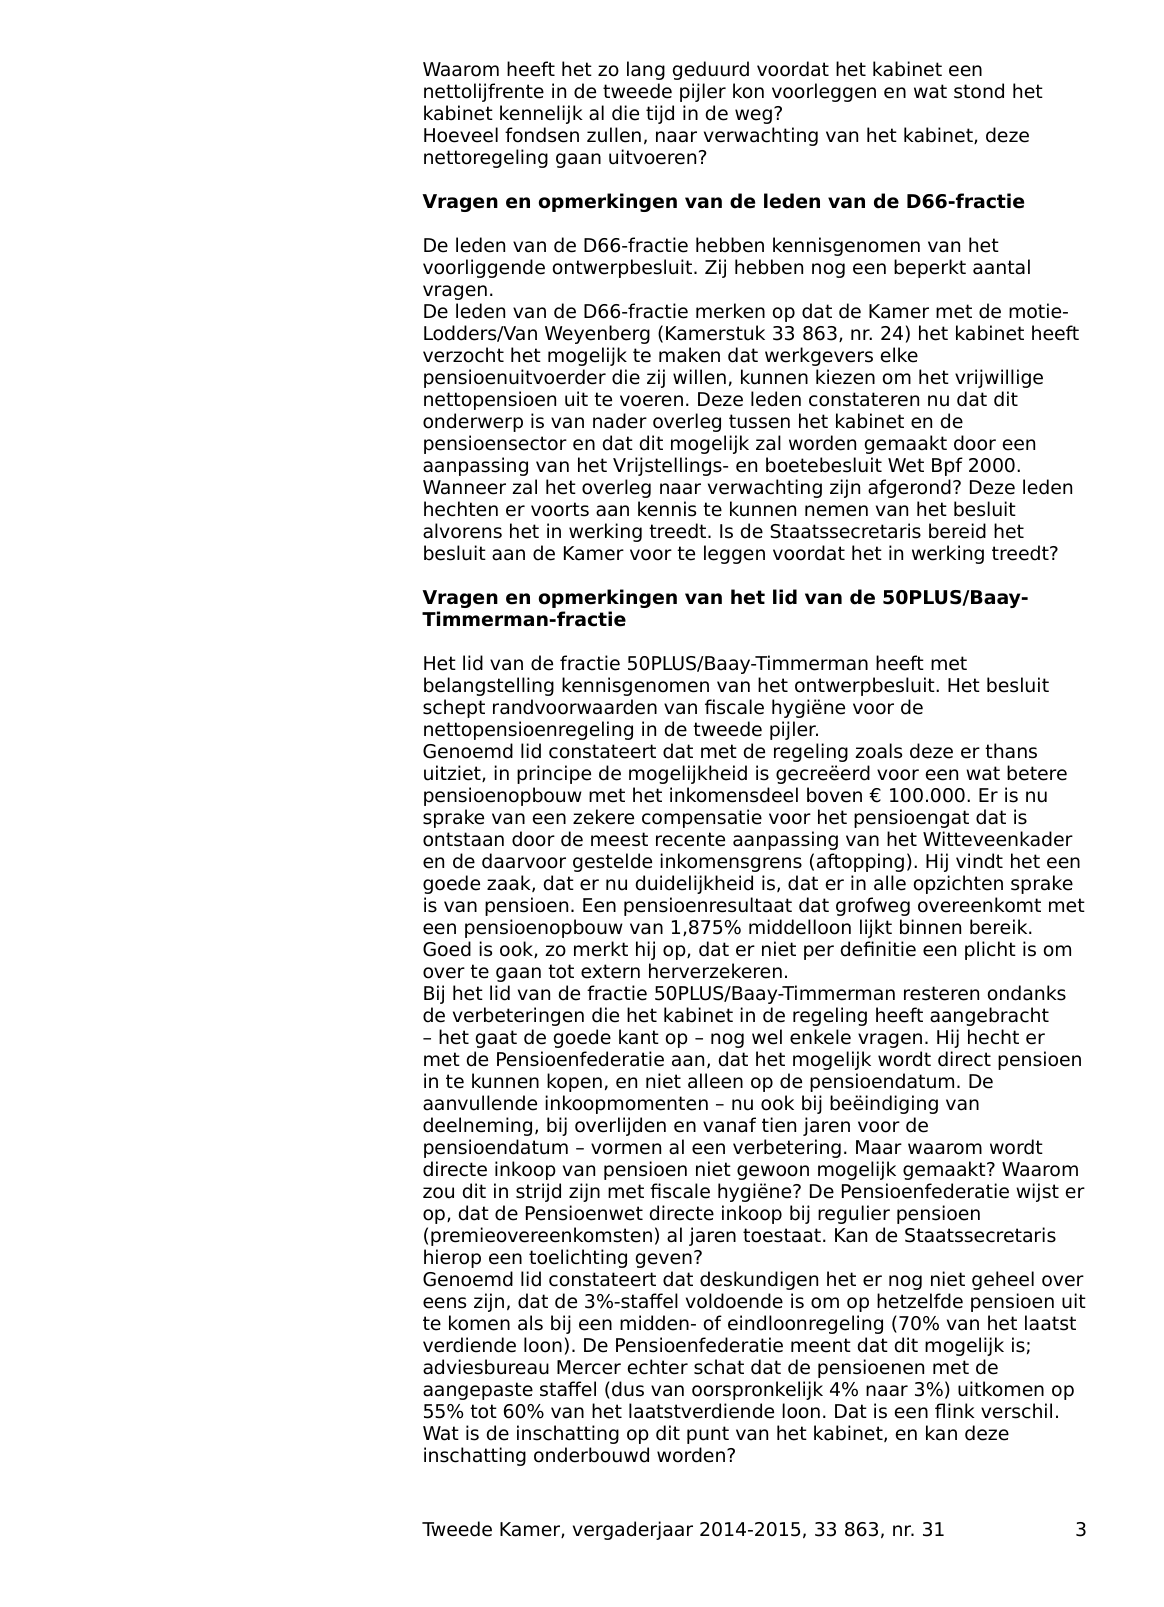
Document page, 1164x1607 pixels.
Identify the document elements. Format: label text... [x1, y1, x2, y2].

text De leden van de D66-fractie hebben kennisgenomen van het voorliggende ontwerpbesluit. Zij hebben nog een beperkt aantal vragen. [422, 235, 1087, 301]
text Genoemd lid constateert dat deskundigen het er nog niet geheel over eens zijn, dat de 3%-staffel voldoende is om op hetzelfde pensioen uit te komen als bij een midden- of eindloonregeling (70% van het laatst verdiende loon). De Pensioenfederatie meent dat dit mogelijk is; adviesbureau Mercer echter schat dat de pensioenen met de aangepaste staffel (dus van oorspronkelijk 4% naar 3%) uitkomen op 55% tot 60% van het laatstverdiende loon. Dat is een flink verschil. Wat is de inschatting op dit punt van het kabinet, en kan deze inschatting onderbouwd worden? [422, 1269, 1087, 1467]
subtitle Vragen en opmerkingen van het lid van de 50PLUS/Baay-Timmerman-fractie [422, 587, 1087, 631]
text Hoeveel fondsen zullen, naar verwachting van het kabinet, deze nettoregeling gaan uitvoeren? [422, 125, 1087, 169]
text Waarom heeft het zo lang geduurd voordat het kabinet een nettolijfrente in de tweede pijler kon voorleggen en wat stond het kabinet kennelijk al die tijd in de weg? [422, 59, 1087, 125]
text De leden van de D66-fractie merken op dat de Kamer met de motie-Lodders/Van Weyenberg (Kamerstuk 33 863, nr. 24) het kabinet heeft verzocht het mogelijk te maken dat werkgevers elke pensioenuitvoerder die zij willen, kunnen kiezen om het vrijwillige nettopensioen uit te voeren. Deze leden constateren nu dat dit onderwerp is van nader overleg tussen het kabinet en de pensioensector en dat dit mogelijk zal worden gemaakt door een aanpassing van het Vrijstellings- en boetebesluit Wet Bpf 2000. Wanneer zal het overleg naar verwachting zijn afgerond? Deze leden hechten er voorts aan kennis te kunnen nemen van het besluit alvorens het in werking treedt. Is de Staatssecretaris bereid het besluit aan de Kamer voor te leggen voordat het in werking treedt? [422, 301, 1087, 565]
text Bij het lid van de fractie 50PLUS/Baay-Timmerman resteren ondanks de verbeteringen die het kabinet in de regeling heeft aangebracht – het gaat de goede kant op – nog wel enkele vragen. Hij hecht er met de Pensioenfederatie aan, dat het mogelijk wordt direct pensioen in te kunnen kopen, en niet alleen op de pensioendatum. De aanvullende inkoopmomenten – nu ook bij beëindiging van deelneming, bij overlijden en vanaf tien jaren voor de pensioendatum – vormen al een verbetering. Maar waarom wordt directe inkoop van pensioen niet gewoon mogelijk gemaakt? Waarom zou dit in strijd zijn met fiscale hygiëne? De Pensioenfederatie wijst er op, dat de Pensioenwet directe inkoop bij regulier pensioen (premieovereenkomsten) al jaren toestaat. Kan de Staatssecretaris hierop een toelichting geven? [422, 983, 1087, 1269]
subtitle Vragen en opmerkingen van de leden van de D66-fractie [422, 191, 1087, 213]
text Genoemd lid constateert dat met de regeling zoals deze er thans uitziet, in principe de mogelijkheid is gecreëerd voor een wat betere pensioenopbouw met het inkomensdeel boven € 100.000. Er is nu sprake van een zekere compensatie voor het pensioengat dat is ontstaan door de meest recente aanpassing van het Witteveenkader en de daarvoor gestelde inkomensgrens (aftopping). Hij vindt het een goede zaak, dat er nu duidelijkheid is, dat er in alle opzichten sprake is van pensioen. Een pensioenresultaat dat grofweg overeenkomt met een pensioenopbouw van 1,875% middelloon lijkt binnen bereik. Goed is ook, zo merkt hij op, dat er niet per definitie een plicht is om over te gaan tot extern herverzekeren. [422, 741, 1087, 983]
text Het lid van de fractie 50PLUS/Baay-Timmerman heeft met belangstelling kennisgenomen van het ontwerpbesluit. Het besluit schept randvoorwaarden van fiscale hygiëne voor de nettopensioenregeling in de tweede pijler. [422, 653, 1087, 741]
